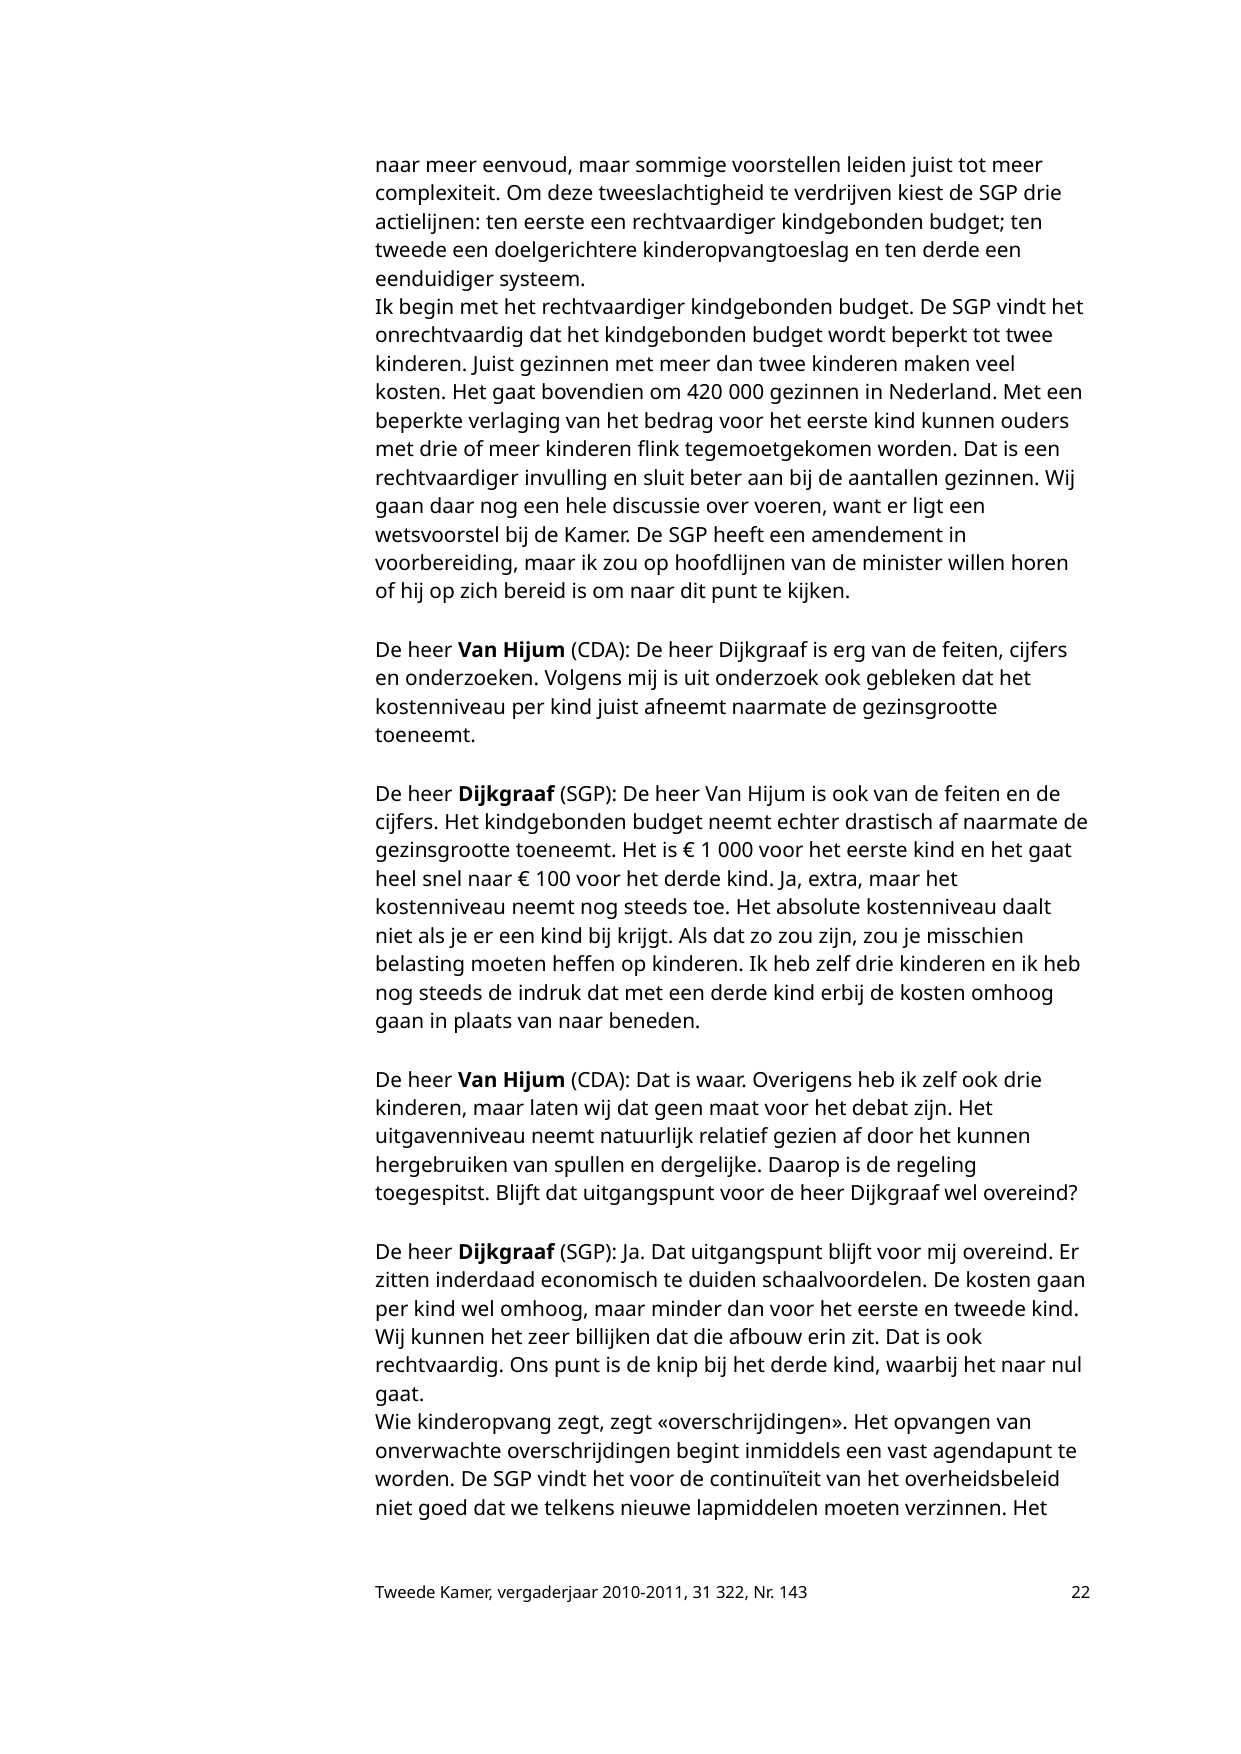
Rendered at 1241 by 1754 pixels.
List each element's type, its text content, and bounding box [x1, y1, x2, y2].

text De heer Dijkgraaf (SGP): De heer Van Hijum is ook van de feiten en de cijfers. Het kindgebonden budget neemt echter drastisch af naarmate de gezinsgrootte toeneemt. Het is € 1 000 voor het eerste kind en het gaat heel snel naar € 100 voor het derde kind. Ja, extra, maar het kostenniveau neemt nog steeds toe. Het absolute kostenniveau daalt niet als je er een kind bij krijgt. Als dat zo zou zijn, zou je misschien belasting moeten heffen op kinderen. Ik heb zelf drie kinderen en ik heb nog steeds de indruk dat met een derde kind erbij de kosten omhoog gaan in plaats van naar beneden. [375, 779, 1090, 1035]
text De heer Van Hijum (CDA): Dat is waar. Overigens heb ik zelf ook drie kinderen, maar laten wij dat geen maat voor het debat zijn. Het uitgavenniveau neemt natuurlijk relatief gezien af door het kunnen hergebruiken van spullen en dergelijke. Daarop is de regeling toegespitst. Blijft dat uitgangspunt voor de heer Dijkgraaf wel overeind? [375, 1065, 1090, 1207]
text De heer Van Hijum (CDA): De heer Dijkgraaf is erg van de feiten, cijfers en onderzoeken. Volgens mij is uit onderzoek ook gebleken dat het kostenniveau per kind juist afneemt naarmate de gezinsgrootte toeneemt. [375, 635, 1090, 749]
text Wie kinderopvang zegt, zegt «overschrijdingen». Het opvangen van onverwachte overschrijdingen begint inmiddels een vast agendapunt te worden. De SGP vindt het voor de continuïteit van het overheidsbeleid niet goed dat we telkens nieuwe lapmiddelen moeten verzinnen. Het [375, 1407, 1090, 1521]
text De heer Dijkgraaf (SGP): Ja. Dat uitgangspunt blijft voor mij overeind. Er zitten inderdaad economisch te duiden schaalvoordelen. De kosten gaan per kind wel omhoog, maar minder dan voor het eerste en tweede kind. Wij kunnen het zeer billijken dat die afbouw erin zit. Dat is ook rechtvaardig. Ons punt is de knip bij het derde kind, waarbij het naar nul gaat. [375, 1237, 1090, 1407]
text naar meer eenvoud, maar sommige voorstellen leiden juist tot meer complexiteit. Om deze tweeslachtigheid te verdrijven kiest de SGP drie actielijnen: ten eerste een rechtvaardiger kindgebonden budget; ten tweede een doelgerichtere kinderopvangtoeslag en ten derde een eenduidiger systeem. [375, 150, 1090, 292]
text Ik begin met het rechtvaardiger kindgebonden budget. De SGP vindt het onrechtvaardig dat het kindgebonden budget wordt beperkt tot twee kinderen. Juist gezinnen met meer dan twee kinderen maken veel kosten. Het gaat bovendien om 420 000 gezinnen in Nederland. Met een beperkte verlaging van het bedrag voor het eerste kind kunnen ouders met drie of meer kinderen flink tegemoetgekomen worden. Dat is een rechtvaardiger invulling en sluit beter aan bij de aantallen gezinnen. Wij gaan daar nog een hele discussie over voeren, want er ligt een wetsvoorstel bij de Kamer. De SGP heeft een amendement in voorbereiding, maar ik zou op hoofdlijnen van de minister willen horen of hij op zich bereid is om naar dit punt te kijken. [375, 292, 1090, 605]
